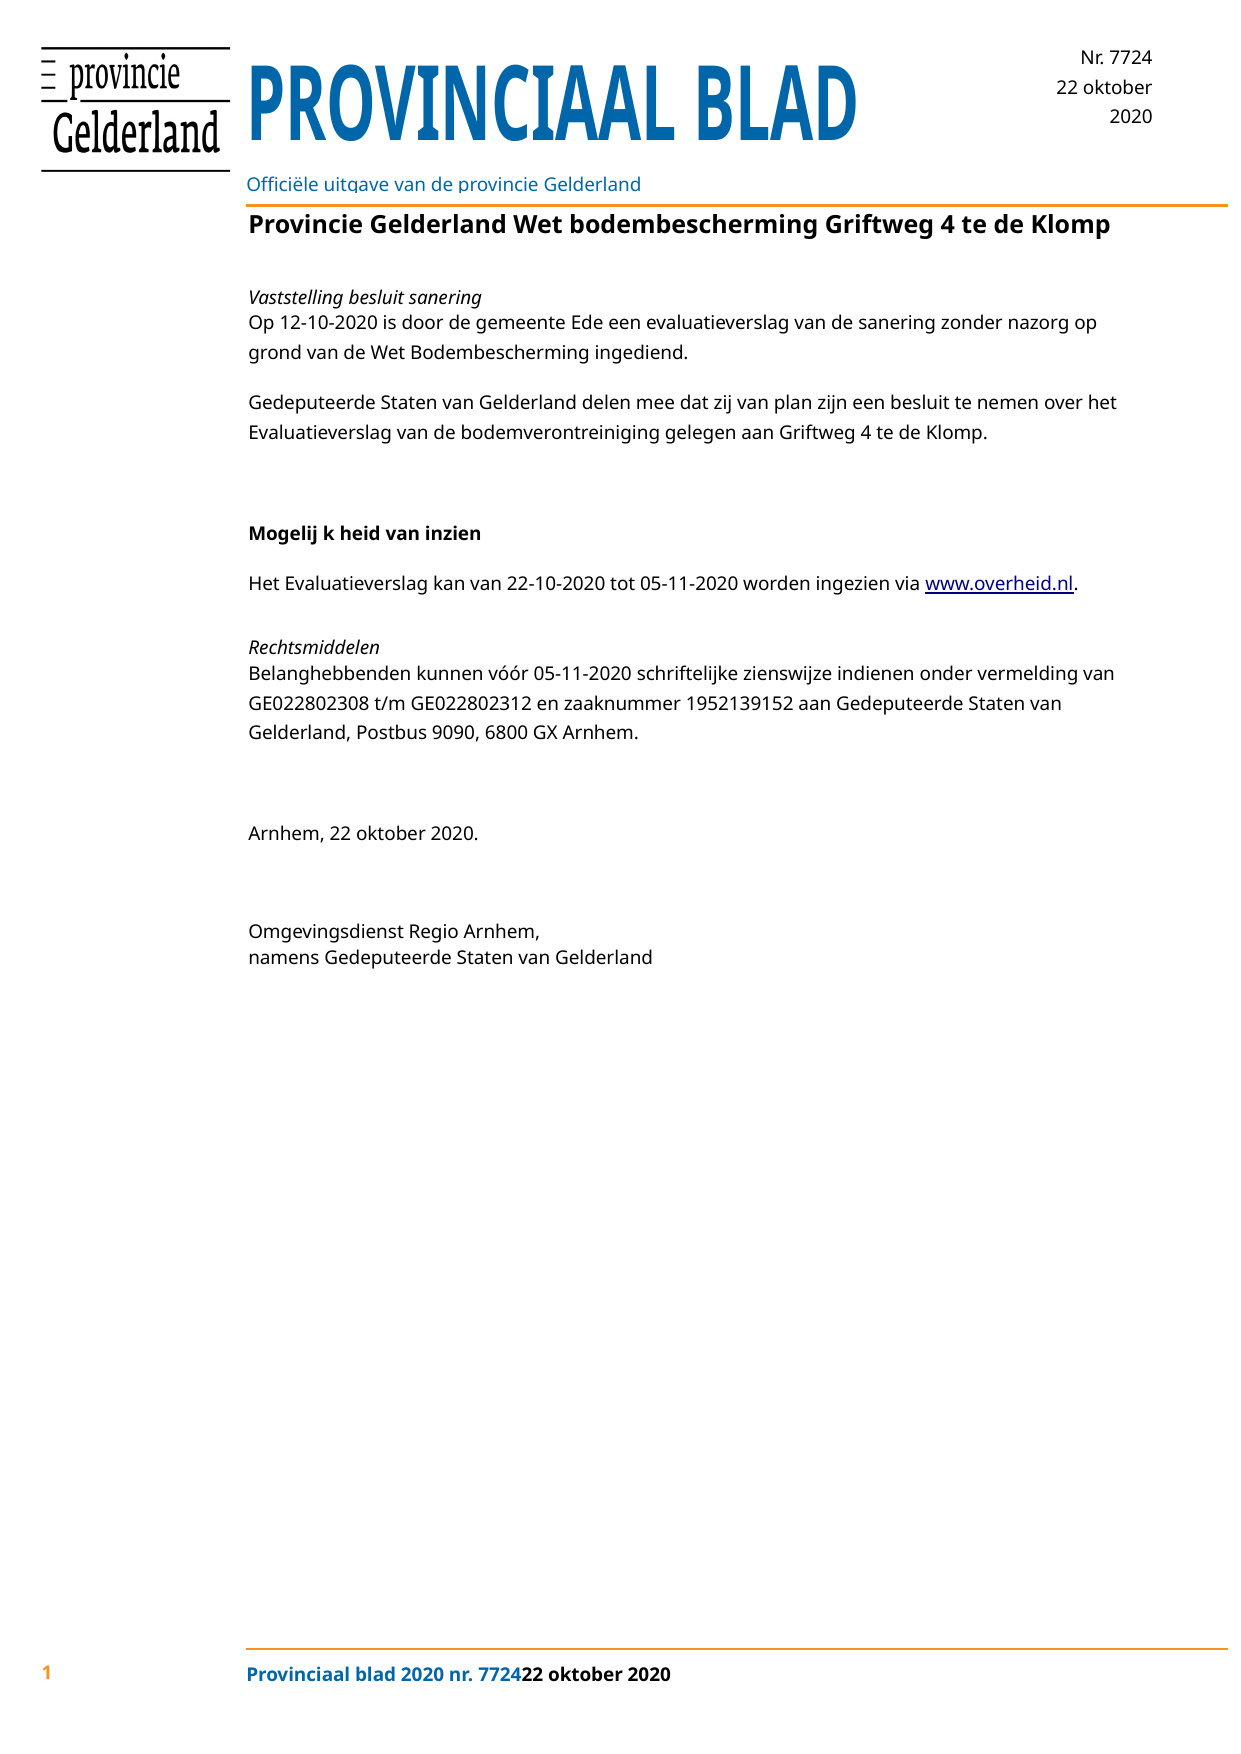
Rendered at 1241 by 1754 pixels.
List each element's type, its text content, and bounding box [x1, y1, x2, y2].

text Rechtsmiddelen [248, 634, 1152, 660]
picture [41, 47, 231, 172]
text Gedeputeerde Staten van Gelderland delen mee dat zij van plan zijn een besluit te nemen over het Evaluatieverslag van de bodemverontreiniging gelegen aan Griftweg 4 te de Klomp. [248, 389, 1152, 445]
text Vaststelling besluit sanering [248, 284, 1152, 309]
text Belanghebbenden kunnen vóór 05-11-2020 schriftelijke zienswijze indienen onder vermelding van GE022802308 t/m GE022802312 en zaaknummer 1952139152 aan Gedeputeerde Staten van Gelderland, Postbus 9090, 6800 GX Arnhem. [248, 660, 1152, 745]
text Provincie Gelderland Wet bodembescherming Griftweg 4 te de Klomp [248, 207, 1152, 241]
text Omgevingsdienst Regio Arnhem, [248, 918, 1152, 944]
text namens Gedeputeerde Staten van Gelderland [248, 944, 1152, 970]
text Op 12-10-2020 is door de gemeente Ede een evaluatieverslag van de sanering zonder nazorg op grond van de Wet Bodembescherming ingediend. [248, 309, 1152, 365]
text Arnhem, 22 oktober 2020. [248, 820, 1152, 846]
text Het Evaluatieverslag kan van 22-10-2020 tot 05-11-2020 worden ingezien via www.overheid.nl. [248, 570, 1152, 596]
text Mogelij k heid van inzien [248, 520, 1152, 546]
